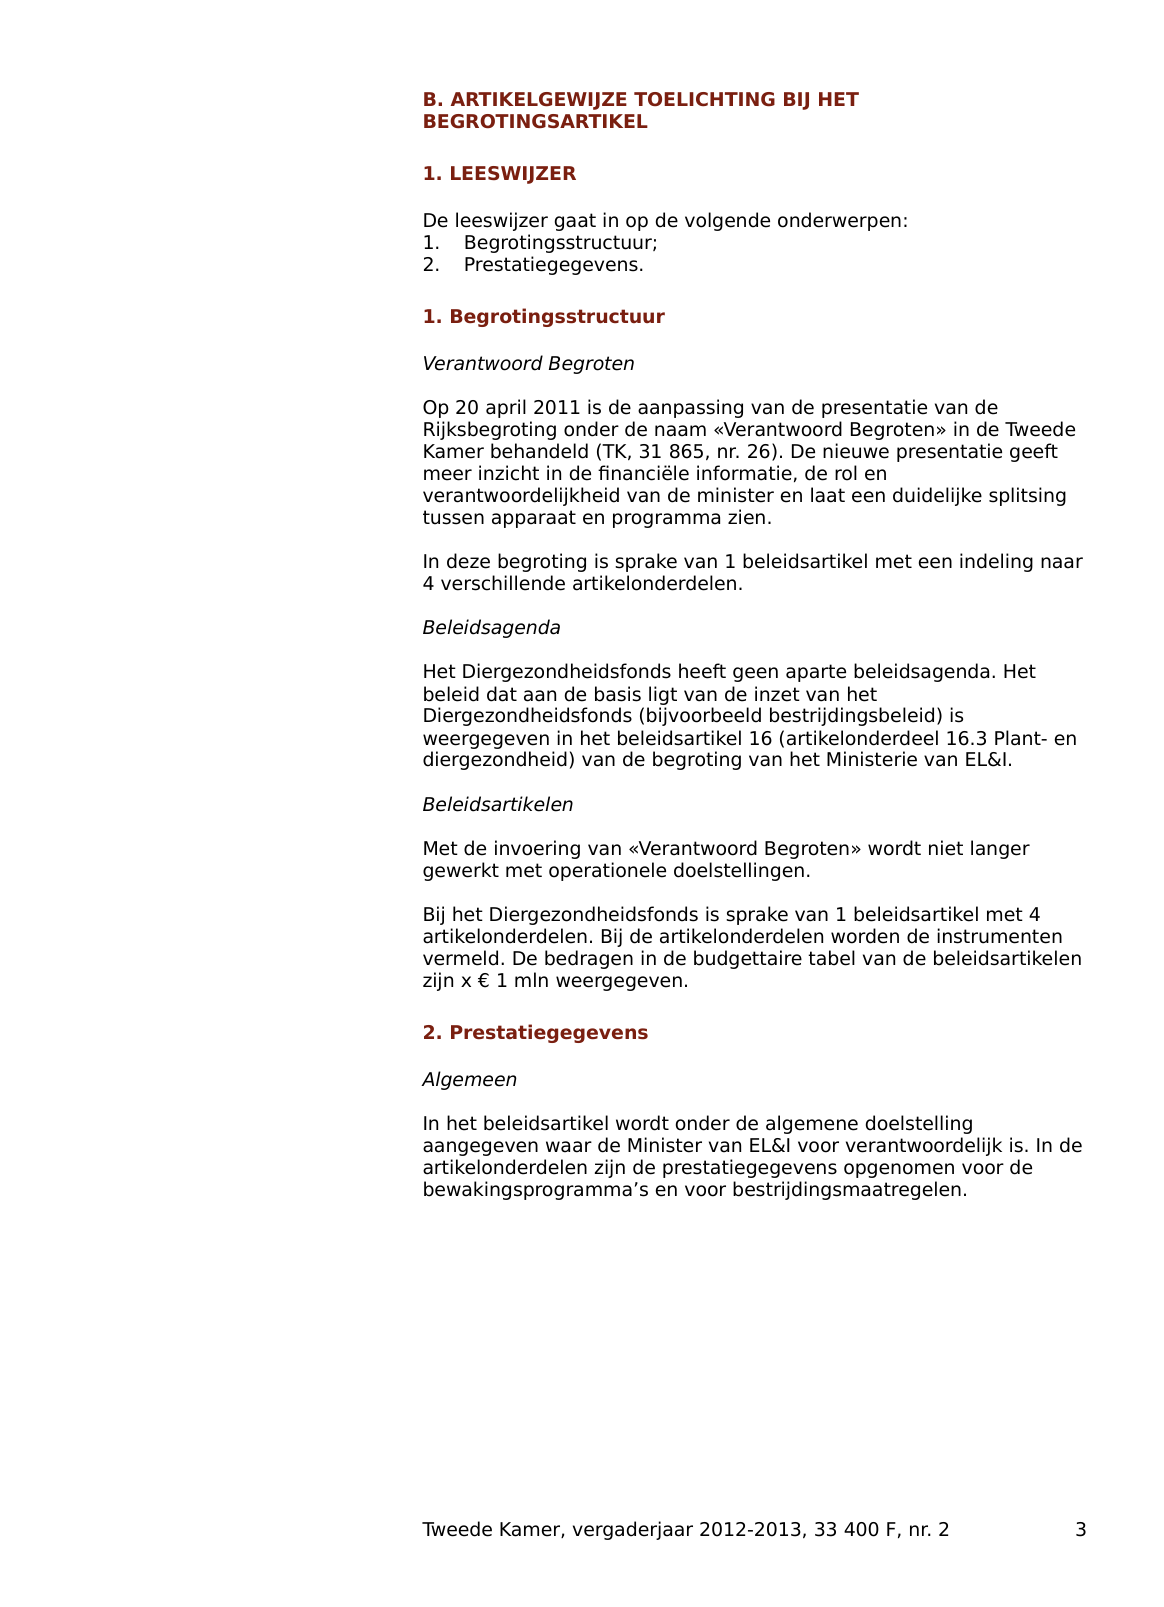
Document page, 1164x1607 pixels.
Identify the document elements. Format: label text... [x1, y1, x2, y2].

text Het Diergezondheidsfonds heeft geen aparte beleidsagenda. Het beleid dat aan de basis ligt van de inzet van het Diergezondheidsfonds (bijvoorbeeld bestrijdingsbeleid) is weergegeven in het beleidsartikel 16 (artikelonderdeel 16.3 Plant- en diergezondheid) van de begroting van het Ministerie van EL&I. [422, 661, 1087, 771]
text In het beleidsartikel wordt onder de algemene doelstelling aangegeven waar de Minister van EL&I voor verantwoordelijk is. In de artikelonderdelen zijn de prestatiegegevens opgenomen voor de bewakingsprogramma’s en voor bestrijdingsmaatregelen. [422, 1113, 1087, 1201]
text De leeswijzer gaat in op de volgende onderwerpen: [422, 210, 1087, 232]
text 2. Prestatiegegevens. [422, 254, 1087, 276]
subtitle B. ARTIKELGEWIJZE TOELICHTING BIJ HET BEGROTINGSARTIKEL [422, 89, 1087, 133]
subtitle Verantwoord Begroten [422, 353, 1087, 375]
subtitle Beleidsartikelen [422, 793, 1087, 816]
subtitle 2. Prestatiegegevens [422, 1022, 1087, 1044]
text 1. Begrotingsstructuur; [422, 232, 1087, 254]
subtitle 1. LEESWIJZER [422, 163, 1087, 185]
subtitle 1. Begrotingsstructuur [422, 306, 1087, 328]
text Bij het Diergezondheidsfonds is sprake van 1 beleidsartikel met 4 artikelonderdelen. Bij de artikelonderdelen worden de instrumenten vermeld. De bedragen in de budgettaire tabel van de beleidsartikelen zijn x € 1 mln weergegeven. [422, 904, 1087, 992]
text Op 20 april 2011 is de aanpassing van de presentatie van de Rijksbegroting onder de naam «Verantwoord Begroten» in de Tweede Kamer behandeld (TK, 31 865, nr. 26). De nieuwe presentatie geeft meer inzicht in de financiële informatie, de rol en verantwoordelijkheid van de minister en laat een duidelijke splitsing tussen apparaat en programma zien. [422, 397, 1087, 529]
text In deze begroting is sprake van 1 beleidsartikel met een indeling naar 4 verschillende artikelonderdelen. [422, 551, 1087, 595]
subtitle Algemeen [422, 1069, 1087, 1091]
subtitle Beleidsagenda [422, 617, 1087, 639]
text Met de invoering van «Verantwoord Begroten» wordt niet langer gewerkt met operationele doelstellingen. [422, 838, 1087, 882]
